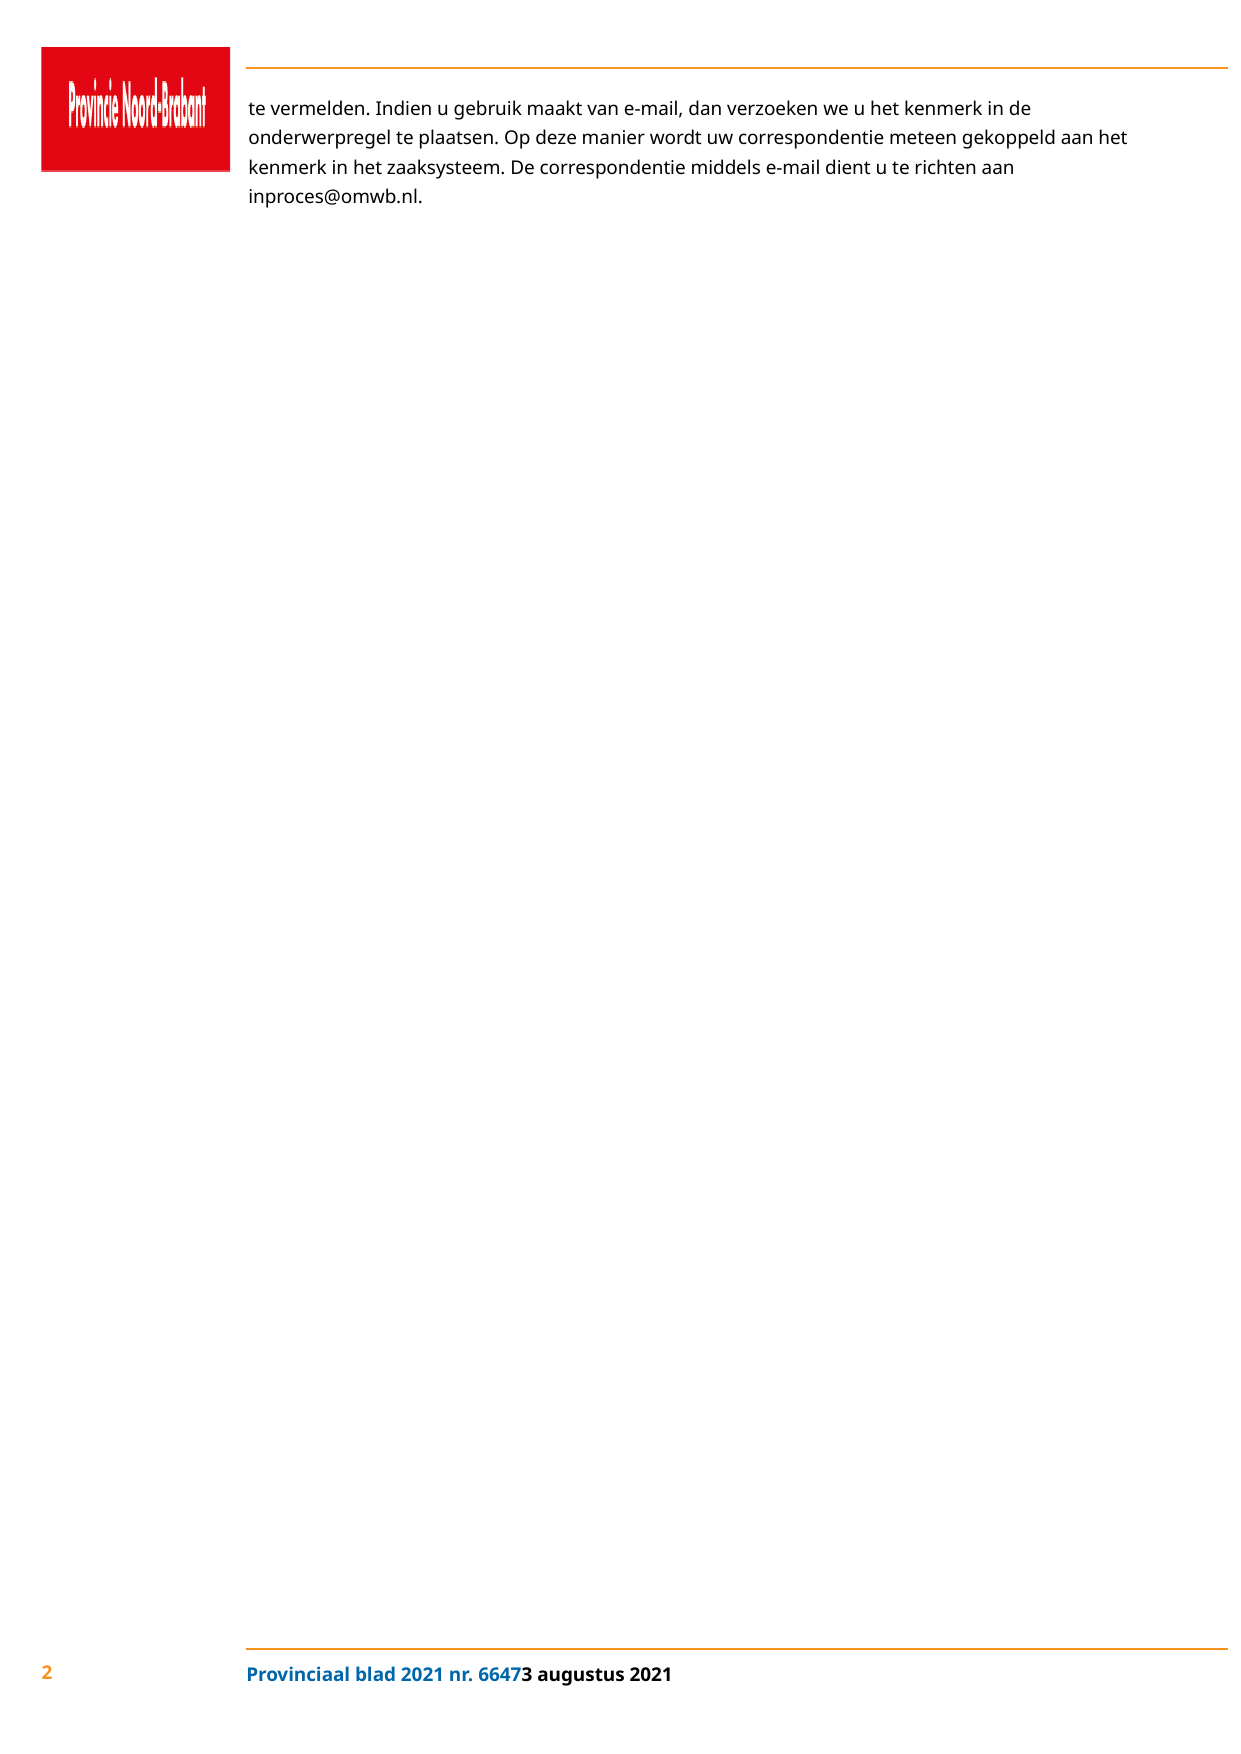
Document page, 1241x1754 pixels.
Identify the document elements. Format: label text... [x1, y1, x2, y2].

picture [41, 47, 231, 172]
text te vermelden. Indien u gebruik maakt van e-mail, dan verzoeken we u het kenmerk in de onderwerpregel te plaatsen. Op deze manier wordt uw correspondentie meteen gekoppeld aan het kenmerk in het zaaksysteem. De correspondentie middels e-mail dient u te richten aan inproces@omwb.nl. [248, 95, 1152, 209]
